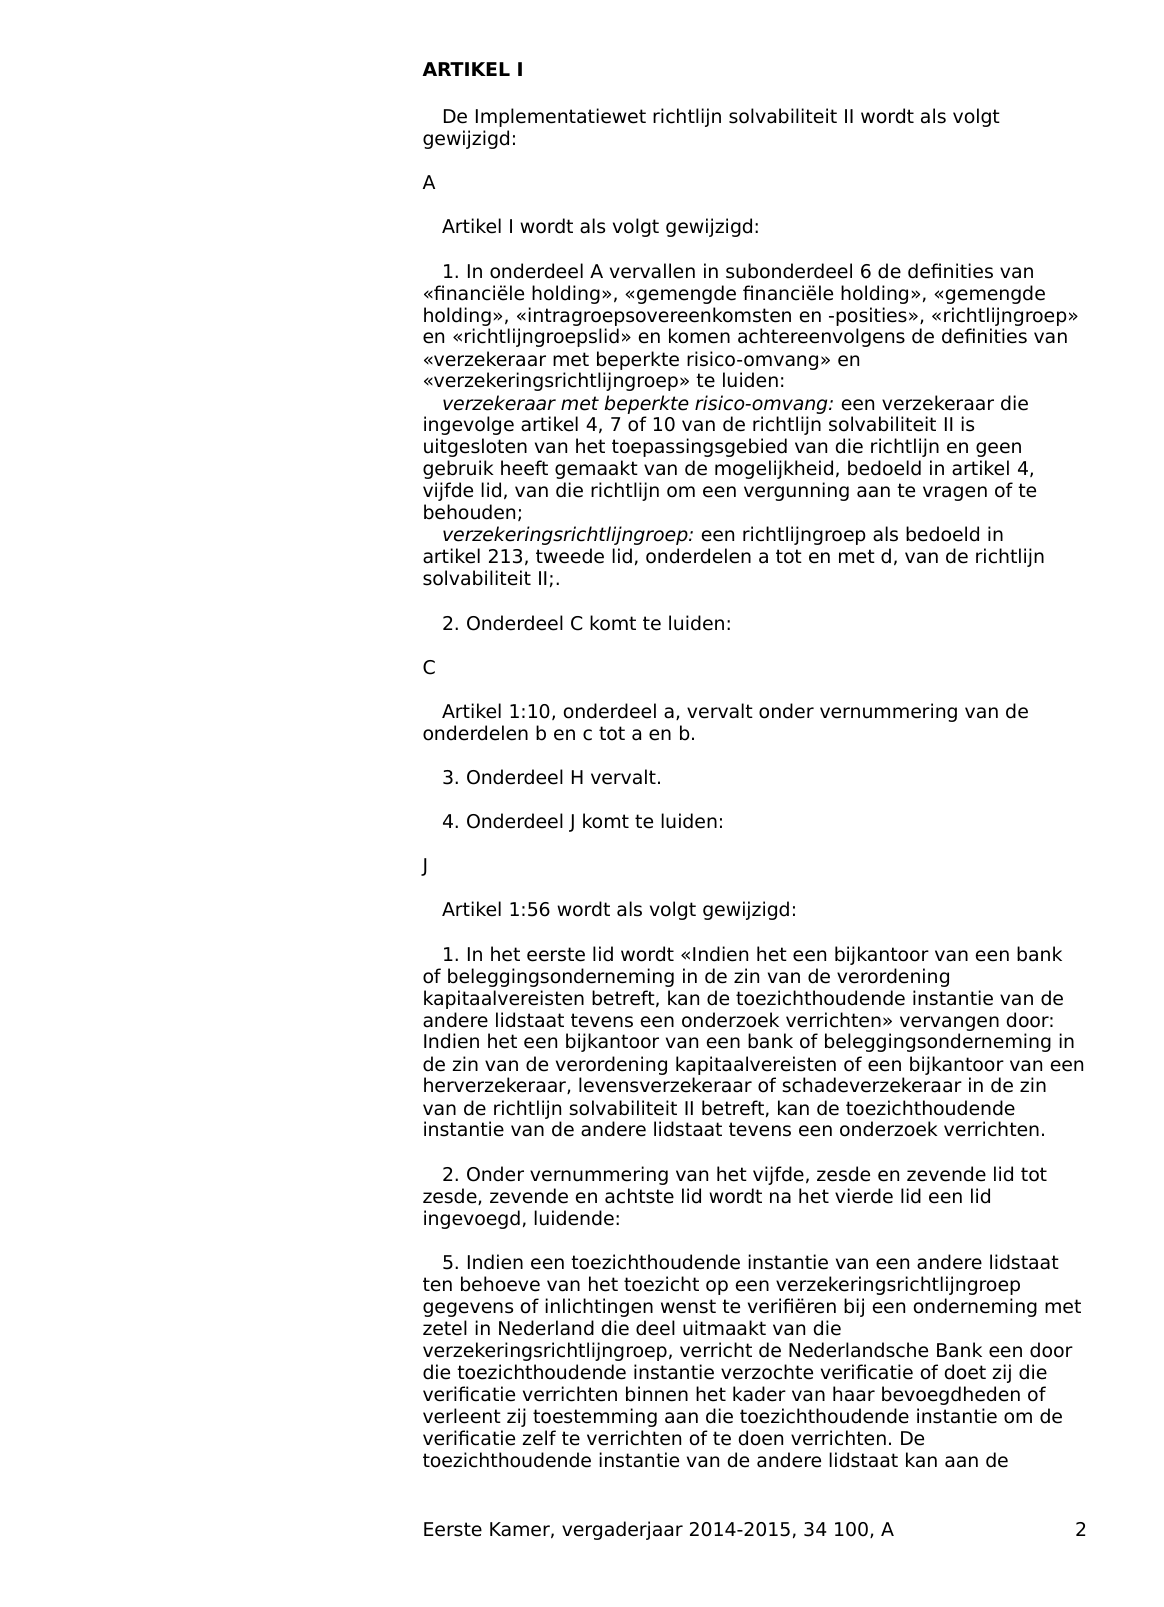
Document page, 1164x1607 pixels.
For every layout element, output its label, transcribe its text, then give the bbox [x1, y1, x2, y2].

text 2. Onder vernummering van het vijfde, zesde en zevende lid tot zesde, zevende en achtste lid wordt na het vierde lid een lid ingevoegd, luidende: [422, 1163, 1087, 1229]
text verzekeringsrichtlijngroep: een richtlijngroep als bedoeld in artikel 213, tweede lid, onderdelen a tot en met d, van de richtlijn solvabiliteit II;. [422, 524, 1087, 590]
text 4. Onderdeel J komt te luiden: [422, 811, 1087, 833]
text 5. Indien een toezichthoudende instantie van een andere lidstaat ten behoeve van het toezicht op een verzekeringsrichtlijngroep gegevens of inlichtingen wenst te verifiëren bij een onderneming met zetel in Nederland die deel uitmaakt van die verzekeringsrichtlijngroep, verricht de Nederlandsche Bank een door die toezichthoudende instantie verzochte verificatie of doet zij die verificatie verrichten binnen het kader van haar bevoegdheden of verleent zij toestemming aan die toezichthoudende instantie om de verificatie zelf te verrichten of te doen verrichten. De toezichthoudende instantie van de andere lidstaat kan aan de [422, 1252, 1087, 1471]
text 2. Onderdeel C komt te luiden: [422, 612, 1087, 634]
text 1. In het eerste lid wordt «Indien het een bijkantoor van een bank of beleggingsonderneming in de zin van de verordening kapitaalvereisten betreft, kan de toezichthoudende instantie van de andere lidstaat tevens een onderzoek verrichten» vervangen door: Indien het een bijkantoor van een bank of beleggingsonderneming in de zin van de verordening kapitaalvereisten of een bijkantoor van een herverzekeraar, levensverzekeraar of schadeverzekeraar in de zin van de richtlijn solvabiliteit II betreft, kan de toezichthoudende instantie van de andere lidstaat tevens een onderzoek verrichten. [422, 943, 1087, 1141]
text Artikel 1:56 wordt als volgt gewijzigd: [422, 899, 1087, 921]
text C [422, 657, 1087, 678]
text verzekeraar met beperkte risico-omvang: een verzekeraar die ingevolge artikel 4, 7 of 10 van de richtlijn solvabiliteit II is uitgesloten van het toepassingsgebied van die richtlijn en geen gebruik heeft gemaakt van de mogelijkheid, bedoeld in artikel 4, vijfde lid, van die richtlijn om een vergunning aan te vragen of te behouden; [422, 392, 1087, 524]
text J [422, 855, 1087, 877]
text Artikel I wordt als volgt gewijzigd: [422, 216, 1087, 238]
text 1. In onderdeel A vervallen in subonderdeel 6 de definities van «financiële holding», «gemengde financiële holding», «gemengde holding», «intragroepsovereenkomsten en -posities», «richtlijngroep» en «richtlijngroepslid» en komen achtereenvolgens de definities van «verzekeraar met beperkte risico-omvang» en «verzekeringsrichtlijngroep» te luiden: [422, 261, 1087, 392]
text 3. Onderdeel H vervalt. [422, 767, 1087, 789]
text Artikel 1:10, onderdeel a, vervalt onder vernummering van de onderdelen b en c tot a en b. [422, 701, 1087, 745]
subtitle ARTIKEL I [422, 59, 1087, 81]
text De Implementatiewet richtlijn solvabiliteit II wordt als volgt gewijzigd: [422, 106, 1087, 150]
text A [422, 172, 1087, 194]
